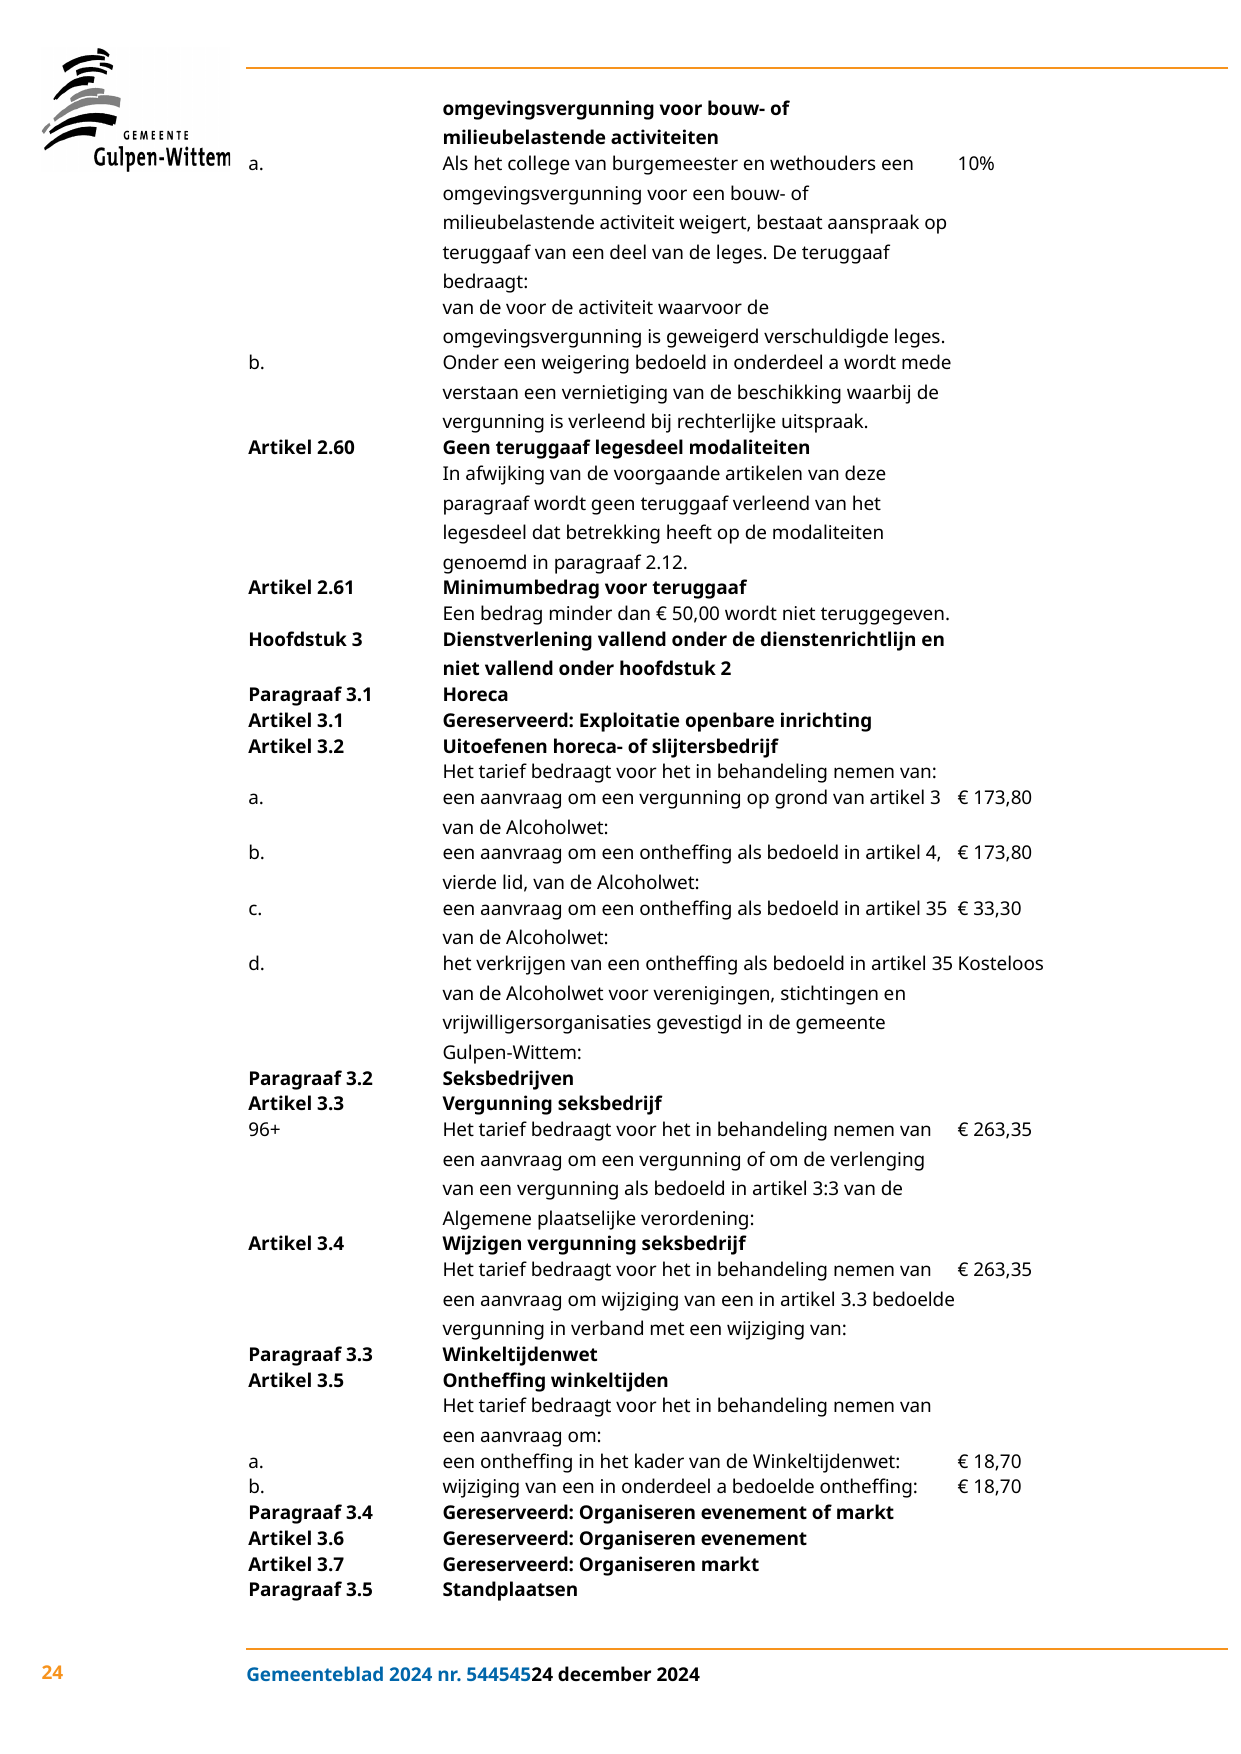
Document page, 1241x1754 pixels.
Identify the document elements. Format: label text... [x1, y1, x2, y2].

table_cell € 263,35 [958, 1116, 1152, 1231]
table_cell [248, 1256, 442, 1341]
table_cell a. [248, 150, 442, 294]
table_cell Het tarief bedraagt voor het in behandeling nemen van: [442, 759, 957, 784]
table_cell Paragraaf 3.1 [248, 681, 442, 707]
table_cell [958, 733, 1152, 758]
table_cell In afwijking van de voorgaande artikelen van deze paragraaf wordt geen teruggaaf verleend van het legesdeel dat betrekking heeft op de modaliteiten genoemd in paragraaf 2.12. [442, 460, 957, 574]
table_cell [958, 1231, 1152, 1256]
table_cell Kosteloos [958, 950, 1152, 1065]
table_cell Gereserveerd: Organiseren evenement of markt [442, 1500, 957, 1525]
picture [41, 47, 231, 172]
table_cell Artikel 3.7 [248, 1551, 442, 1577]
table_cell [248, 460, 442, 574]
table_cell Vergunning seksbedrijf [442, 1090, 957, 1116]
table_cell Standplaatsen [442, 1577, 957, 1602]
table_cell Artikel 3.5 [248, 1367, 442, 1393]
table_cell [958, 600, 1152, 626]
table_cell Artikel 3.6 [248, 1525, 442, 1551]
table_cell 96+ [248, 1116, 442, 1231]
table_cell c. [248, 895, 442, 950]
table_cell van de voor de activiteit waarvoor de omgevingsvergunning is geweigerd verschuldigde leges. [442, 294, 957, 349]
table_cell Als het college van burgemeester en wethouders een omgevingsvergunning voor een bouw- of milieubelastende activiteit weigert, bestaat aanspraak op teruggaaf van een deel van de leges. De teruggaaf bedraagt: [442, 150, 957, 294]
table_cell [958, 759, 1152, 784]
table_cell Het tarief bedraagt voor het in behandeling nemen van een aanvraag om wijziging van een in artikel 3.3 bedoelde vergunning in verband met een wijziging van: [442, 1256, 957, 1341]
table_cell b. [248, 350, 442, 434]
table_cell Geen teruggaaf legesdeel modaliteiten [442, 434, 957, 460]
table_cell € 33,30 [958, 895, 1152, 950]
table_cell Artikel 3.4 [248, 1231, 442, 1256]
table_cell Paragraaf 3.4 [248, 1500, 442, 1525]
table_cell € 18,70 [958, 1448, 1152, 1474]
table_cell [958, 1090, 1152, 1116]
table_cell Paragraaf 3.3 [248, 1341, 442, 1367]
table_cell b. [248, 1474, 442, 1499]
table_cell Wijzigen vergunning seksbedrijf [442, 1231, 957, 1256]
table_cell [958, 1341, 1152, 1367]
table_cell Paragraaf 3.5 [248, 1577, 442, 1602]
table_cell het verkrijgen van een ontheffing als bedoeld in artikel 35 van de Alcoholwet voor verenigingen, stichtingen en vrijwilligersorganisaties gevestigd in de gemeente Gulpen-Wittem: [442, 950, 957, 1065]
table_cell Winkeltijdenwet [442, 1341, 957, 1367]
table_cell Minimumbedrag voor teruggaaf [442, 575, 957, 600]
table_cell [958, 575, 1152, 600]
table_cell Gereserveerd: Organiseren markt [442, 1551, 957, 1577]
table_cell een aanvraag om een vergunning op grond van artikel 3 van de Alcoholwet: [442, 784, 957, 839]
table_cell [958, 1367, 1152, 1393]
table_cell Horeca [442, 681, 957, 707]
table_cell Artikel 3.3 [248, 1090, 442, 1116]
table_cell € 263,35 [958, 1256, 1152, 1341]
table_cell [958, 95, 1152, 150]
table_cell [958, 626, 1152, 681]
table_cell € 173,80 [958, 840, 1152, 895]
table_cell omgevingsvergunning voor bouw- of milieubelastende activiteiten [442, 95, 957, 150]
table_cell [958, 1393, 1152, 1448]
table_cell [248, 294, 442, 349]
table_cell [958, 1525, 1152, 1551]
table_cell Artikel 3.1 [248, 707, 442, 733]
table_cell Een bedrag minder dan € 50,00 wordt niet teruggegeven. [442, 600, 957, 626]
table_cell Gereserveerd: Organiseren evenement [442, 1525, 957, 1551]
table_cell wijziging van een in onderdeel a bedoelde ontheffing: [442, 1474, 957, 1499]
table_cell [958, 707, 1152, 733]
table_cell [958, 460, 1152, 574]
table_cell Artikel 2.61 [248, 575, 442, 600]
table_cell Het tarief bedraagt voor het in behandeling nemen van een aanvraag om een vergunning of om de verlenging van een vergunning als bedoeld in artikel 3:3 van de Algemene plaatselijke verordening: [442, 1116, 957, 1231]
table_cell Seksbedrijven [442, 1065, 957, 1090]
table_cell [248, 1393, 442, 1448]
table_cell [248, 95, 442, 150]
table_cell een aanvraag om een ontheffing als bedoeld in artikel 4, vierde lid, van de Alcoholwet: [442, 840, 957, 895]
table_cell Dienstverlening vallend onder de dienstenrichtlijn en niet vallend onder hoofdstuk 2 [442, 626, 957, 681]
table_cell Uitoefenen horeca- of slijtersbedrijf [442, 733, 957, 758]
table_cell Artikel 2.60 [248, 434, 442, 460]
table_cell Gereserveerd: Exploitatie openbare inrichting [442, 707, 957, 733]
table_cell € 18,70 [958, 1474, 1152, 1499]
table_cell [248, 600, 442, 626]
table_cell [958, 1500, 1152, 1525]
table_cell Artikel 3.2 [248, 733, 442, 758]
table_cell [958, 681, 1152, 707]
table_cell [958, 434, 1152, 460]
table_cell 10% [958, 150, 1152, 294]
table_cell b. [248, 840, 442, 895]
table_cell a. [248, 784, 442, 839]
table_cell een ontheffing in het kader van de Winkeltijdenwet: [442, 1448, 957, 1474]
table_cell a. [248, 1448, 442, 1474]
table_cell Hoofdstuk 3 [248, 626, 442, 681]
table_cell Ontheffing winkeltijden [442, 1367, 957, 1393]
table_cell Paragraaf 3.2 [248, 1065, 442, 1090]
table_cell [958, 1577, 1152, 1602]
table_cell Het tarief bedraagt voor het in behandeling nemen van een aanvraag om: [442, 1393, 957, 1448]
table_cell [958, 294, 1152, 349]
table_cell een aanvraag om een ontheffing als bedoeld in artikel 35 van de Alcoholwet: [442, 895, 957, 950]
table_cell d. [248, 950, 442, 1065]
table_cell [958, 1551, 1152, 1577]
table_cell [958, 1065, 1152, 1090]
table_cell [248, 759, 442, 784]
table_cell [958, 350, 1152, 434]
table_cell € 173,80 [958, 784, 1152, 839]
table_cell Onder een weigering bedoeld in onderdeel a wordt mede verstaan een vernietiging van de beschikking waarbij de vergunning is verleend bij rechterlijke uitspraak. [442, 350, 957, 434]
